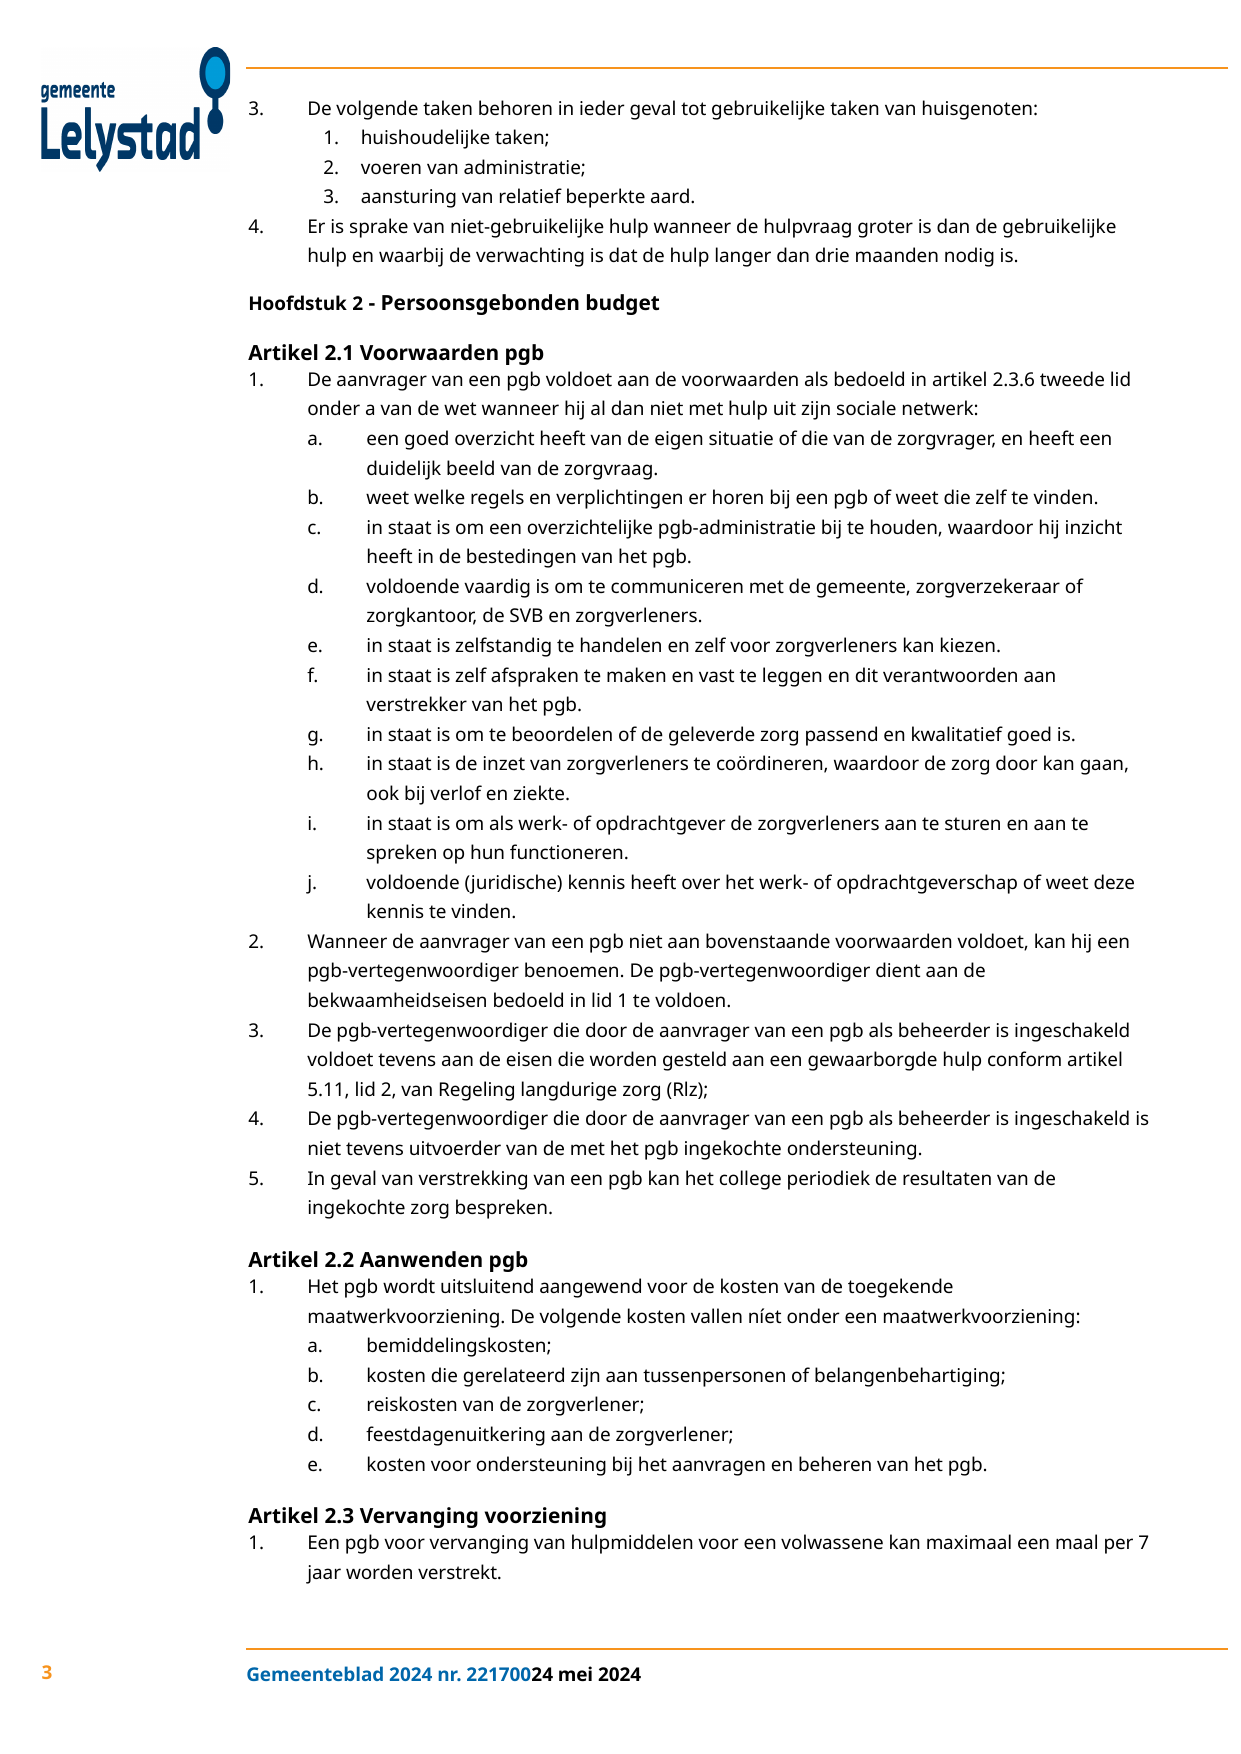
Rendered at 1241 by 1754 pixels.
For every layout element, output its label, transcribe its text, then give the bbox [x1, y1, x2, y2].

list De pgb-vertegenwoordiger die door de aanvrager van een pgb als beheerder is ingeschakeld is niet tevens uitvoerder van de met het pgb ingekochte ondersteuning. [248, 1106, 1152, 1161]
list bemiddelingskosten; [307, 1332, 1152, 1358]
list Er is sprake van niet-gebruikelijke hulp wanneer de hulpvraag groter is dan de gebruikelijke hulp en waarbij de verwachting is dat de hulp langer dan drie maanden nodig is. [248, 213, 1152, 268]
list in staat is de inzet van zorgverleners te coördineren, waardoor de zorg door kan gaan, ook bij verlof en ziekte. [307, 751, 1152, 806]
text Hoofdstuk 2 - Persoonsgebonden budget [248, 288, 1152, 317]
list feestdagenuitkering aan de zorgverlener; [307, 1421, 1152, 1447]
list kosten die gerelateerd zijn aan tussenpersonen of belangenbehartiging; [307, 1362, 1152, 1388]
list aansturing van relatief beperkte aard. [323, 183, 1152, 209]
list kosten voor ondersteuning bij het aanvragen en beheren van het pgb. [307, 1451, 1152, 1476]
list in staat is om als werk- of opdrachtgever de zorgverleners aan te sturen en aan te spreken op hun functioneren. [307, 810, 1152, 865]
list In geval van verstrekking van een pgb kan het college periodiek de resultaten van de ingekochte zorg bespreken. [248, 1165, 1152, 1220]
list voldoende vaardig is om te communiceren met de gemeente, zorgverzekeraar of zorgkantoor, de SVB en zorgverleners. [307, 573, 1152, 628]
text Artikel 2.3 Vervanging voorziening [248, 1501, 1152, 1529]
list een goed overzicht heeft van de eigen situatie of die van de zorgvrager, en heeft een duidelijk beeld van de zorgvraag. [307, 425, 1152, 481]
list reiskosten van de zorgverlener; [307, 1392, 1152, 1417]
list weet welke regels en verplichtingen er horen bij een pgb of weet die zelf te vinden. [307, 484, 1152, 510]
text Artikel 2.1 Voorwaarden pgb [248, 338, 1152, 366]
list huishoudelijke taken; [323, 124, 1152, 150]
text Artikel 2.2 Aanwenden pgb [248, 1245, 1152, 1273]
list in staat is om te beoordelen of de geleverde zorg passend en kwalitatief goed is. [307, 721, 1152, 747]
list Het pgb wordt uitsluitend aangewend voor de kosten van de toegekende maatwerkvoorziening. De volgende kosten vallen níet onder een maatwerkvoorziening: [248, 1273, 1152, 1328]
list Een pgb voor vervanging van hulpmiddelen voor een volwassene kan maximaal een maal per 7 jaar worden verstrekt. [248, 1529, 1152, 1585]
list De volgende taken behoren in ieder geval tot gebruikelijke taken van huisgenoten: [248, 95, 1152, 121]
list in staat is om een overzichtelijke pgb-administratie bij te houden, waardoor hij inzicht heeft in de bestedingen van het pgb. [307, 514, 1152, 569]
list in staat is zelfstandig te handelen en zelf voor zorgverleners kan kiezen. [307, 632, 1152, 658]
picture [41, 47, 231, 172]
list De aanvrager van een pgb voldoet aan de voorwaarden als bedoeld in artikel 2.3.6 tweede lid onder a van de wet wanneer hij al dan niet met hulp uit zijn sociale netwerk: [248, 366, 1152, 421]
list in staat is zelf afspraken te maken en vast te leggen en dit verantwoorden aan verstrekker van het pgb. [307, 662, 1152, 717]
list Wanneer de aanvrager van een pgb niet aan bovenstaande voorwaarden voldoet, kan hij een pgb-vertegenwoordiger benoemen. De pgb-vertegenwoordiger dient aan de bekwaamheidseisen bedoeld in lid 1 te voldoen. [248, 928, 1152, 1013]
list voldoende (juridische) kennis heeft over het werk- of opdrachtgeverschap of weet deze kennis te vinden. [307, 869, 1152, 924]
list De pgb-vertegenwoordiger die door de aanvrager van een pgb als beheerder is ingeschakeld voldoet tevens aan de eisen die worden gesteld aan een gewaarborgde hulp conform artikel 5.11, lid 2, van Regeling langdurige zorg (Rlz); [248, 1017, 1152, 1102]
list voeren van administratie; [323, 154, 1152, 180]
